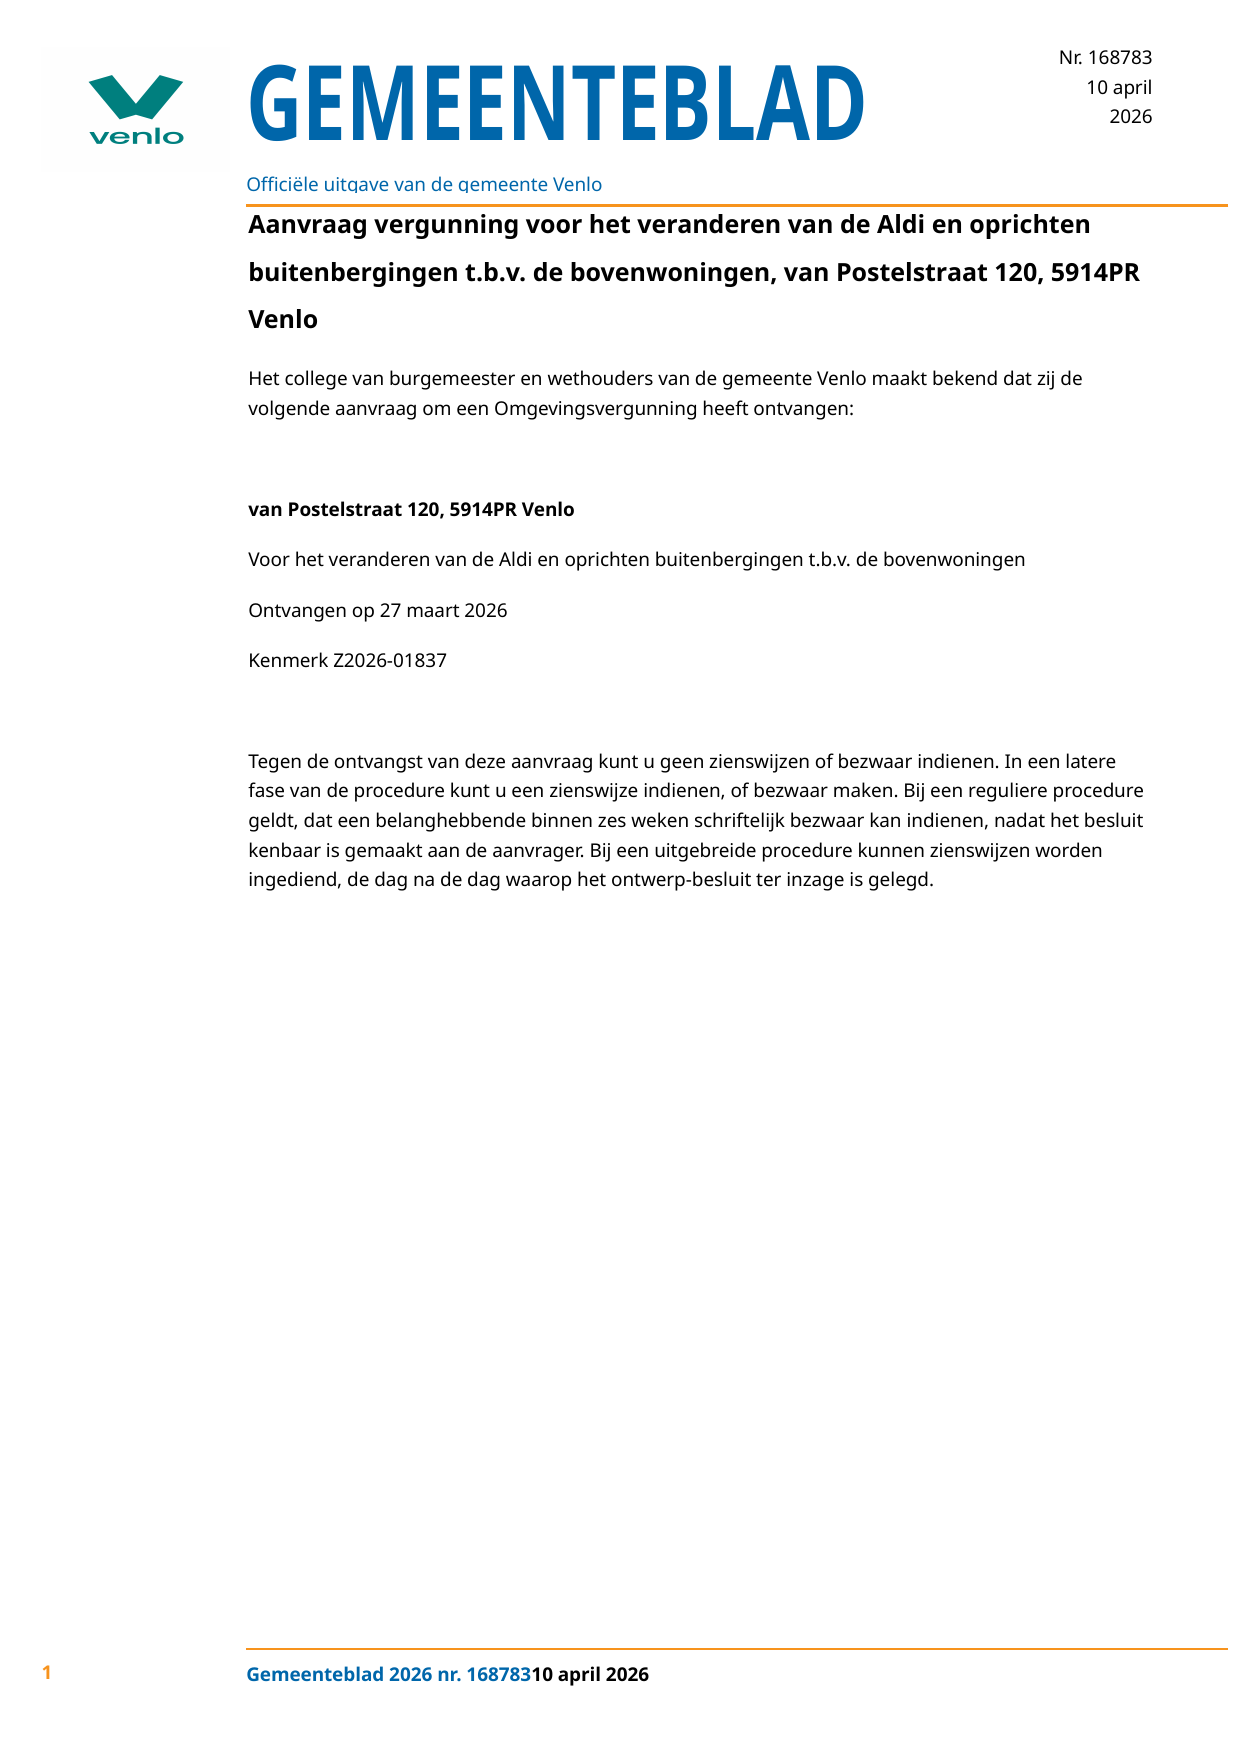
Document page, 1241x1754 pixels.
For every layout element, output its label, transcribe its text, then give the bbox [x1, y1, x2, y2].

text Ontvangen op 27 maart 2026 [248, 597, 1152, 622]
text Voor het veranderen van de Aldi en oprichten buitenbergingen t.b.v. de bovenwoningen [248, 546, 1152, 572]
text Tegen de ontvangst van deze aanvraag kunt u geen zienswijzen of bezwaar indienen. In een latere fase van de procedure kunt u een zienswijze indienen, of bezwaar maken. Bij een reguliere procedure geldt, dat een belanghebbende binnen zes weken schriftelijk bezwaar kan indienen, nadat het besluit kenbaar is gemaakt aan de aanvrager. Bij een uitgebreide procedure kunnen zienswijzen worden ingediend, de dag na de dag waarop het ontwerp-besluit ter inzage is gelegd. [248, 748, 1152, 892]
text Kenmerk Z2026-01837 [248, 647, 1152, 673]
text Het college van burgemeester en wethouders van de gemeente Venlo maakt bekend dat zij de volgende aanvraag om een Omgevingsvergunning heeft ontvangen: [248, 366, 1152, 421]
text Aanvraag vergunning voor het veranderen van de Aldi en oprichten buitenbergingen t.b.v. de bovenwoningen, van Postelstraat 120, 5914PR Venlo [248, 207, 1152, 336]
text van Postelstraat 120, 5914PR Venlo [248, 496, 1152, 522]
picture [41, 47, 231, 172]
